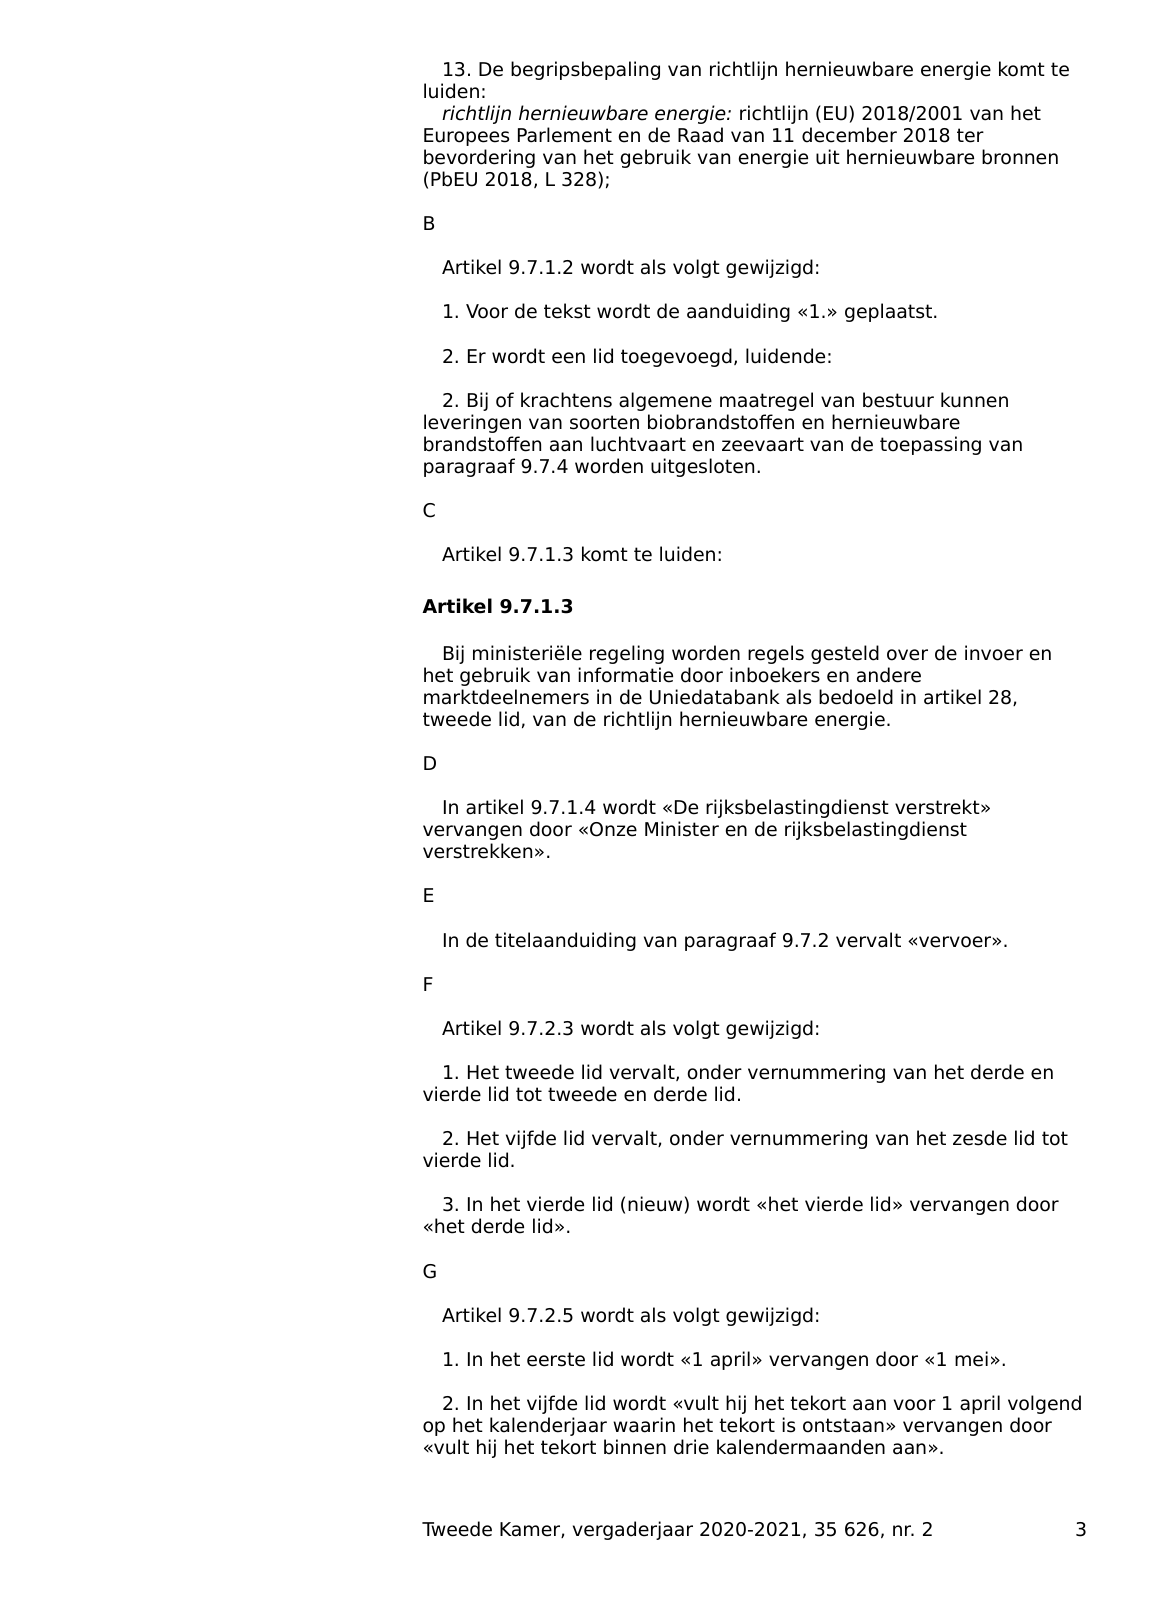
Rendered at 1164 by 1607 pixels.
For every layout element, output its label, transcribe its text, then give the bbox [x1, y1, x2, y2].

subtitle Artikel 9.7.1.3 [422, 596, 1087, 618]
text Artikel 9.7.1.3 komt te luiden: [422, 544, 1087, 566]
text Bij ministeriële regeling worden regels gesteld over de invoer en het gebruik van informatie door inboekers en andere marktdeelnemers in de Uniedatabank als bedoeld in artikel 28, tweede lid, van de richtlijn hernieuwbare energie. [422, 643, 1087, 731]
text C [422, 500, 1087, 522]
text B [422, 213, 1087, 235]
text 3. In het vierde lid (nieuw) wordt «het vierde lid» vervangen door «het derde lid». [422, 1194, 1087, 1238]
text 13. De begripsbepaling van richtlijn hernieuwbare energie komt te luiden: [422, 59, 1087, 103]
text Artikel 9.7.1.2 wordt als volgt gewijzigd: [422, 257, 1087, 279]
text 2. Er wordt een lid toegevoegd, luidende: [422, 346, 1087, 368]
text 2. Bij of krachtens algemene maatregel van bestuur kunnen leveringen van soorten biobrandstoffen en hernieuwbare brandstoffen aan luchtvaart en zeevaart van de toepassing van paragraaf 9.7.4 worden uitgesloten. [422, 390, 1087, 478]
text In de titelaanduiding van paragraaf 9.7.2 vervalt «vervoer». [422, 929, 1087, 952]
text 2. In het vijfde lid wordt «vult hij het tekort aan voor 1 april volgend op het kalenderjaar waarin het tekort is ontstaan» vervangen door «vult hij het tekort binnen drie kalendermaanden aan». [422, 1393, 1087, 1459]
text 1. Het tweede lid vervalt, onder vernummering van het derde en vierde lid tot tweede en derde lid. [422, 1062, 1087, 1106]
text 1. In het eerste lid wordt «1 april» vervangen door «1 mei». [422, 1349, 1087, 1371]
text 2. Het vijfde lid vervalt, onder vernummering van het zesde lid tot vierde lid. [422, 1128, 1087, 1172]
text In artikel 9.7.1.4 wordt «De rijksbelastingdienst verstrekt» vervangen door «Onze Minister en de rijksbelastingdienst verstrekken». [422, 797, 1087, 863]
text Artikel 9.7.2.3 wordt als volgt gewijzigd: [422, 1018, 1087, 1040]
text E [422, 885, 1087, 907]
text D [422, 753, 1087, 775]
text G [422, 1261, 1087, 1282]
text richtlijn hernieuwbare energie: richtlijn (EU) 2018/2001 van het Europees Parlement en de Raad van 11 december 2018 ter bevordering van het gebruik van energie uit hernieuwbare bronnen (PbEU 2018, L 328); [422, 103, 1087, 191]
text F [422, 974, 1087, 996]
text 1. Voor de tekst wordt de aanduiding «1.» geplaatst. [422, 301, 1087, 323]
text Artikel 9.7.2.5 wordt als volgt gewijzigd: [422, 1305, 1087, 1327]
